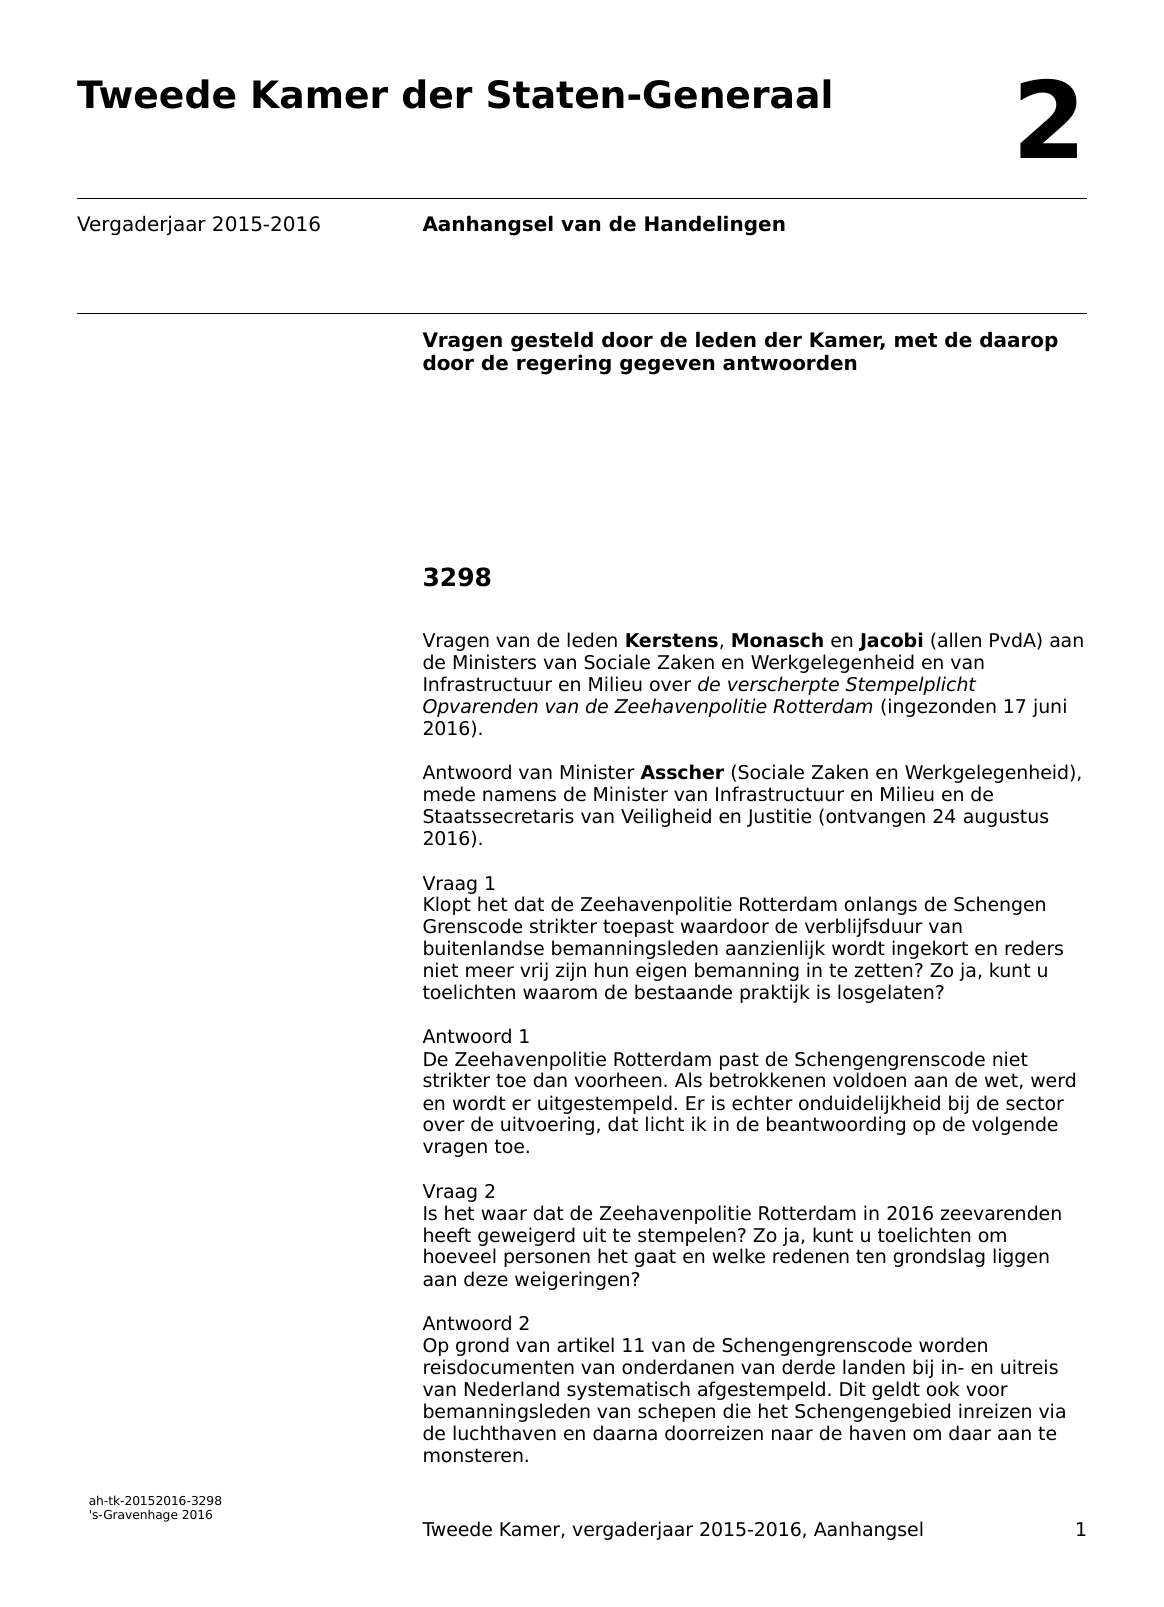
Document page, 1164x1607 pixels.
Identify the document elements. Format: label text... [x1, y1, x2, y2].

table_header 2 [886, 59, 1087, 198]
table_header Tweede Kamer der Staten-Generaal [77, 59, 886, 198]
text Is het waar dat de Zeehavenpolitie Rotterdam in 2016 zeevarenden heeft geweigerd uit te stempelen? Zo ja, kunt u toelichten om hoeveel personen het gaat en welke redenen ten grondslag liggen aan deze weigeringen? [422, 1202, 1087, 1290]
text ah-tk-20152016-3298 [88, 1494, 323, 1508]
text De Zeehavenpolitie Rotterdam past de Schengengrenscode niet strikter toe dan voorheen. Als betrokkenen voldoen aan de wet, werd en wordt er uitgestempeld. Er is echter onduidelijkheid bij de sector over de uitvoering, dat licht ik in de beantwoording op de volgende vragen toe. [422, 1048, 1087, 1158]
text Op grond van artikel 11 van de Schengengrenscode worden reisdocumenten van onderdanen van derde landen bij in- en uitreis van Nederland systematisch afgestempeld. Dit geldt ook voor bemanningsleden van schepen die het Schengengebied inreizen via de luchthaven en daarna doorreizen naar de haven om daar aan te monsteren. [422, 1334, 1087, 1466]
text Vragen van de leden Kerstens, Monasch en Jacobi (allen PvdA) aan de Ministers van Sociale Zaken en Werkgelegenheid en van Infrastructuur en Milieu over de verscherpte Stempelplicht Opvarenden van de Zeehavenpolitie Rotterdam (ingezonden 17 juni 2016). [422, 630, 1087, 740]
text Klopt het dat de Zeehavenpolitie Rotterdam onlangs de Schengen Grenscode strikter toepast waardoor de verblijfsduur van buitenlandse bemanningsleden aanzienlijk wordt ingekort en reders niet meer vrij zijn hun eigen bemanning in te zetten? Zo ja, kunt u toelichten waarom de bestaande praktijk is losgelaten? [422, 894, 1087, 1004]
table_cell Vergaderjaar 2015-2016 [77, 199, 422, 313]
text Vraag 2 [422, 1181, 1087, 1202]
table_cell Aanhangsel van de Handelingen [422, 199, 1087, 313]
text Vraag 1 [422, 872, 1087, 894]
text Antwoord 1 [422, 1026, 1087, 1048]
text Antwoord 2 [422, 1313, 1087, 1334]
table_cell [77, 314, 422, 375]
table_cell Vragen gesteld door de leden der Kamer, met de daarop door de regering gegeven antwoorden [422, 314, 1087, 375]
text 's-Gravenhage 2016 [88, 1508, 323, 1522]
text Antwoord van Minister Asscher (Sociale Zaken en Werkgelegenheid), mede namens de Minister van Infrastructuur en Milieu en de Staatssecretaris van Veiligheid en Justitie (ontvangen 24 augustus 2016). [422, 762, 1087, 850]
text 3298 [422, 563, 1087, 592]
